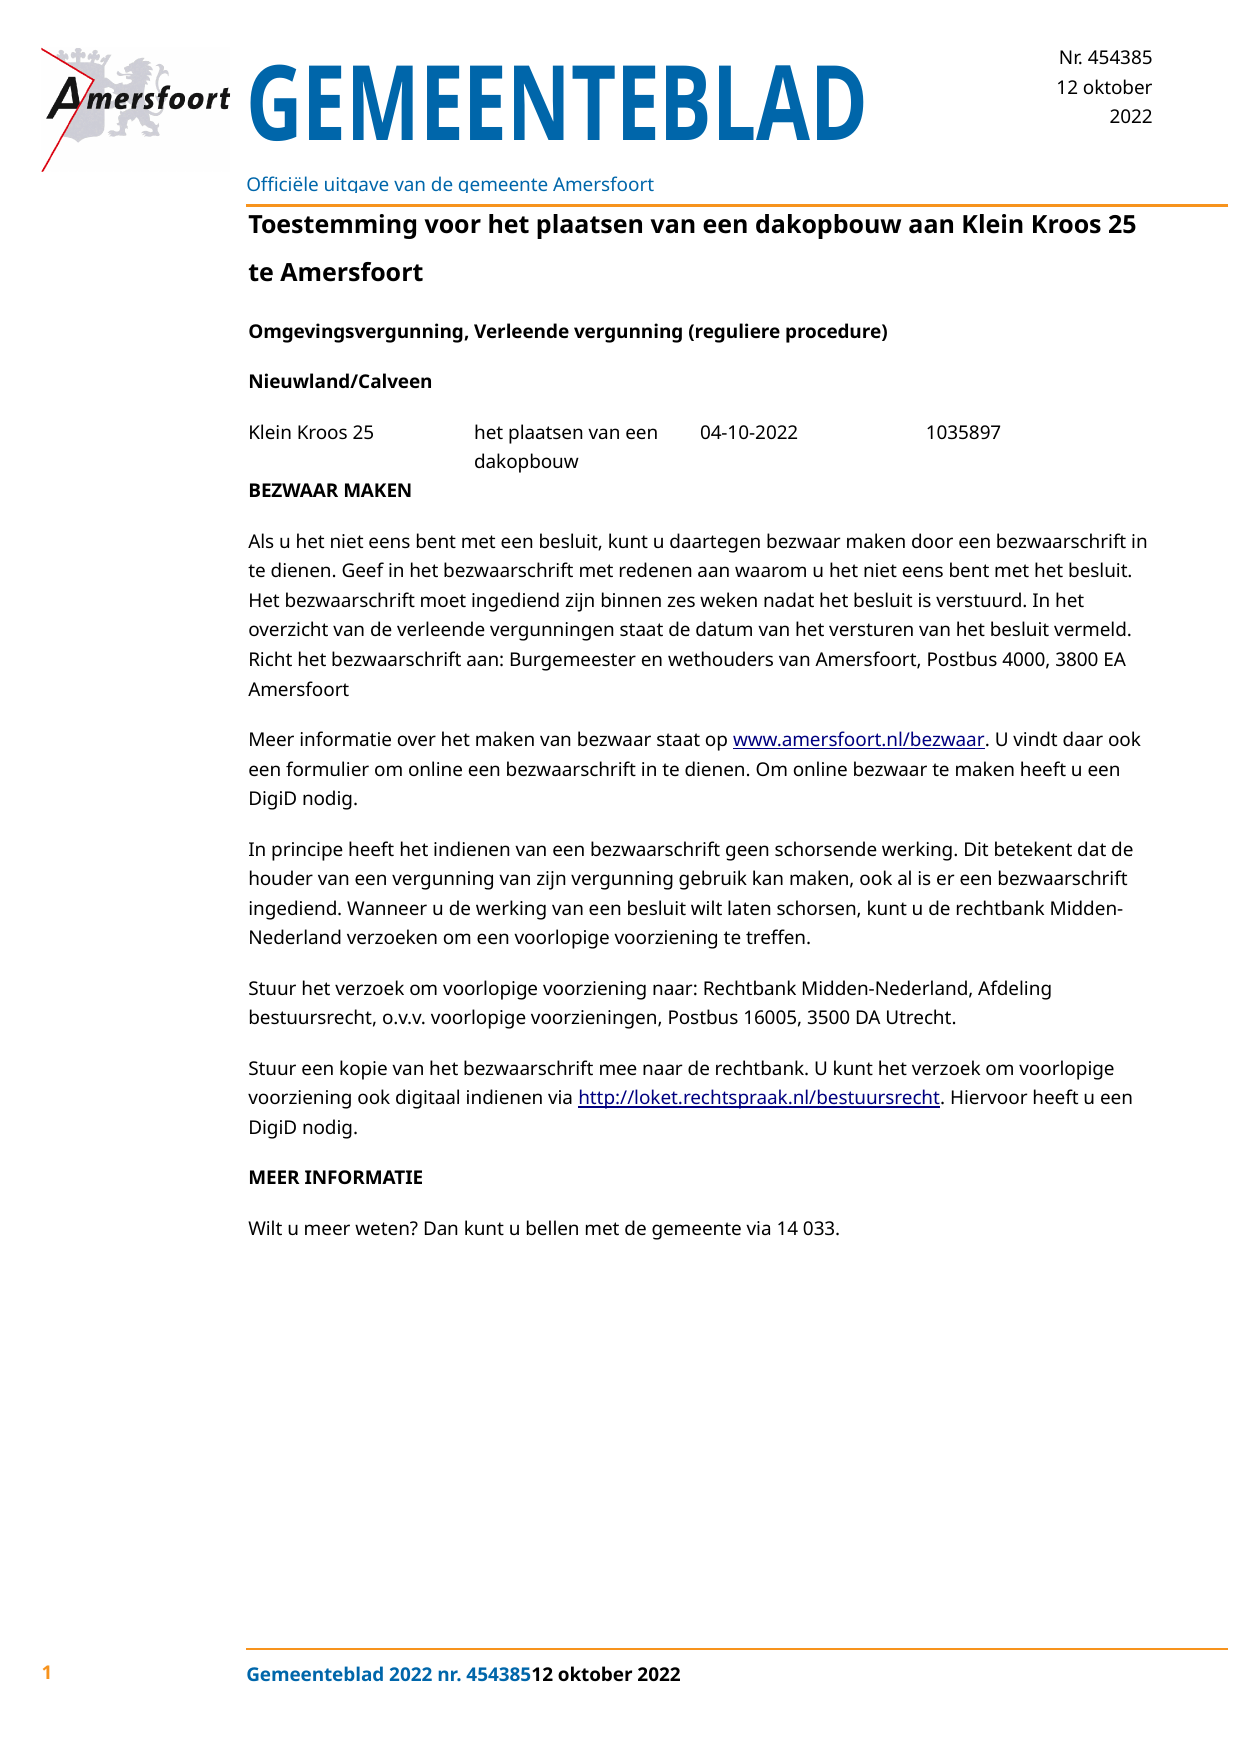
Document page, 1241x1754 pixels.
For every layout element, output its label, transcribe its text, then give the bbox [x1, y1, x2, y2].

text MEER INFORMATIE [248, 1164, 1152, 1190]
text Stuur een kopie van het bezwaarschrift mee naar de rechtbank. U kunt het verzoek om voorlopige voorziening ook digitaal indienen via http://loket.rechtspraak.nl/bestuursrecht. Hiervoor heeft u een DigiD nodig. [248, 1055, 1152, 1140]
table_header 1035897 [926, 419, 1152, 474]
picture [41, 47, 231, 172]
text In principe heeft het indienen van een bezwaarschrift geen schorsende werking. Dit betekent dat de houder van een vergunning van zijn vergunning gebruik kan maken, ook al is er een bezwaarschrift ingediend. Wanneer u de werking van een besluit wilt laten schorsen, kunt u de rechtbank Midden-Nederland verzoeken om een voorlopige voorziening te treffen. [248, 836, 1152, 950]
text Omgevingsvergunning, Verleende vergunning (reguliere procedure) [248, 318, 1152, 344]
table_header het plaatsen van een dakopbouw [474, 419, 700, 474]
text Als u het niet eens bent met een besluit, kunt u daartegen bezwaar maken door een bezwaarschrift in te dienen. Geef in het bezwaarschrift met redenen aan waarom u het niet eens bent met het besluit. Het bezwaarschrift moet ingediend zijn binnen zes weken nadat het besluit is verstuurd. In het overzicht van de verleende vergunningen staat de datum van het versturen van het besluit vermeld. Richt het bezwaarschrift aan: Burgemeester en wethouders van Amersfoort, Postbus 4000, 3800 EA Amersfoort [248, 528, 1152, 701]
text Meer informatie over het maken van bezwaar staat op www.amersfoort.nl/bezwaar. U vindt daar ook een formulier om online een bezwaarschrift in te dienen. Om online bezwaar te maken heeft u een DigiD nodig. [248, 726, 1152, 811]
text Stuur het verzoek om voorlopige voorziening naar: Rechtbank Midden-Nederland, Afdeling bestuursrecht, o.v.v. voorlopige voorzieningen, Postbus 16005, 3500 DA Utrecht. [248, 975, 1152, 1030]
table_header 04-10-2022 [700, 419, 926, 474]
text Wilt u meer weten? Dan kunt u bellen met de gemeente via 14 033. [248, 1215, 1152, 1241]
text BEZWAAR MAKEN [248, 477, 1152, 503]
table_header Klein Kroos 25 [248, 419, 474, 474]
text Nieuwland/Calveen [248, 368, 1152, 394]
text Toestemming voor het plaatsen van een dakopbouw aan Klein Kroos 25 te Amersfoort [248, 207, 1152, 288]
